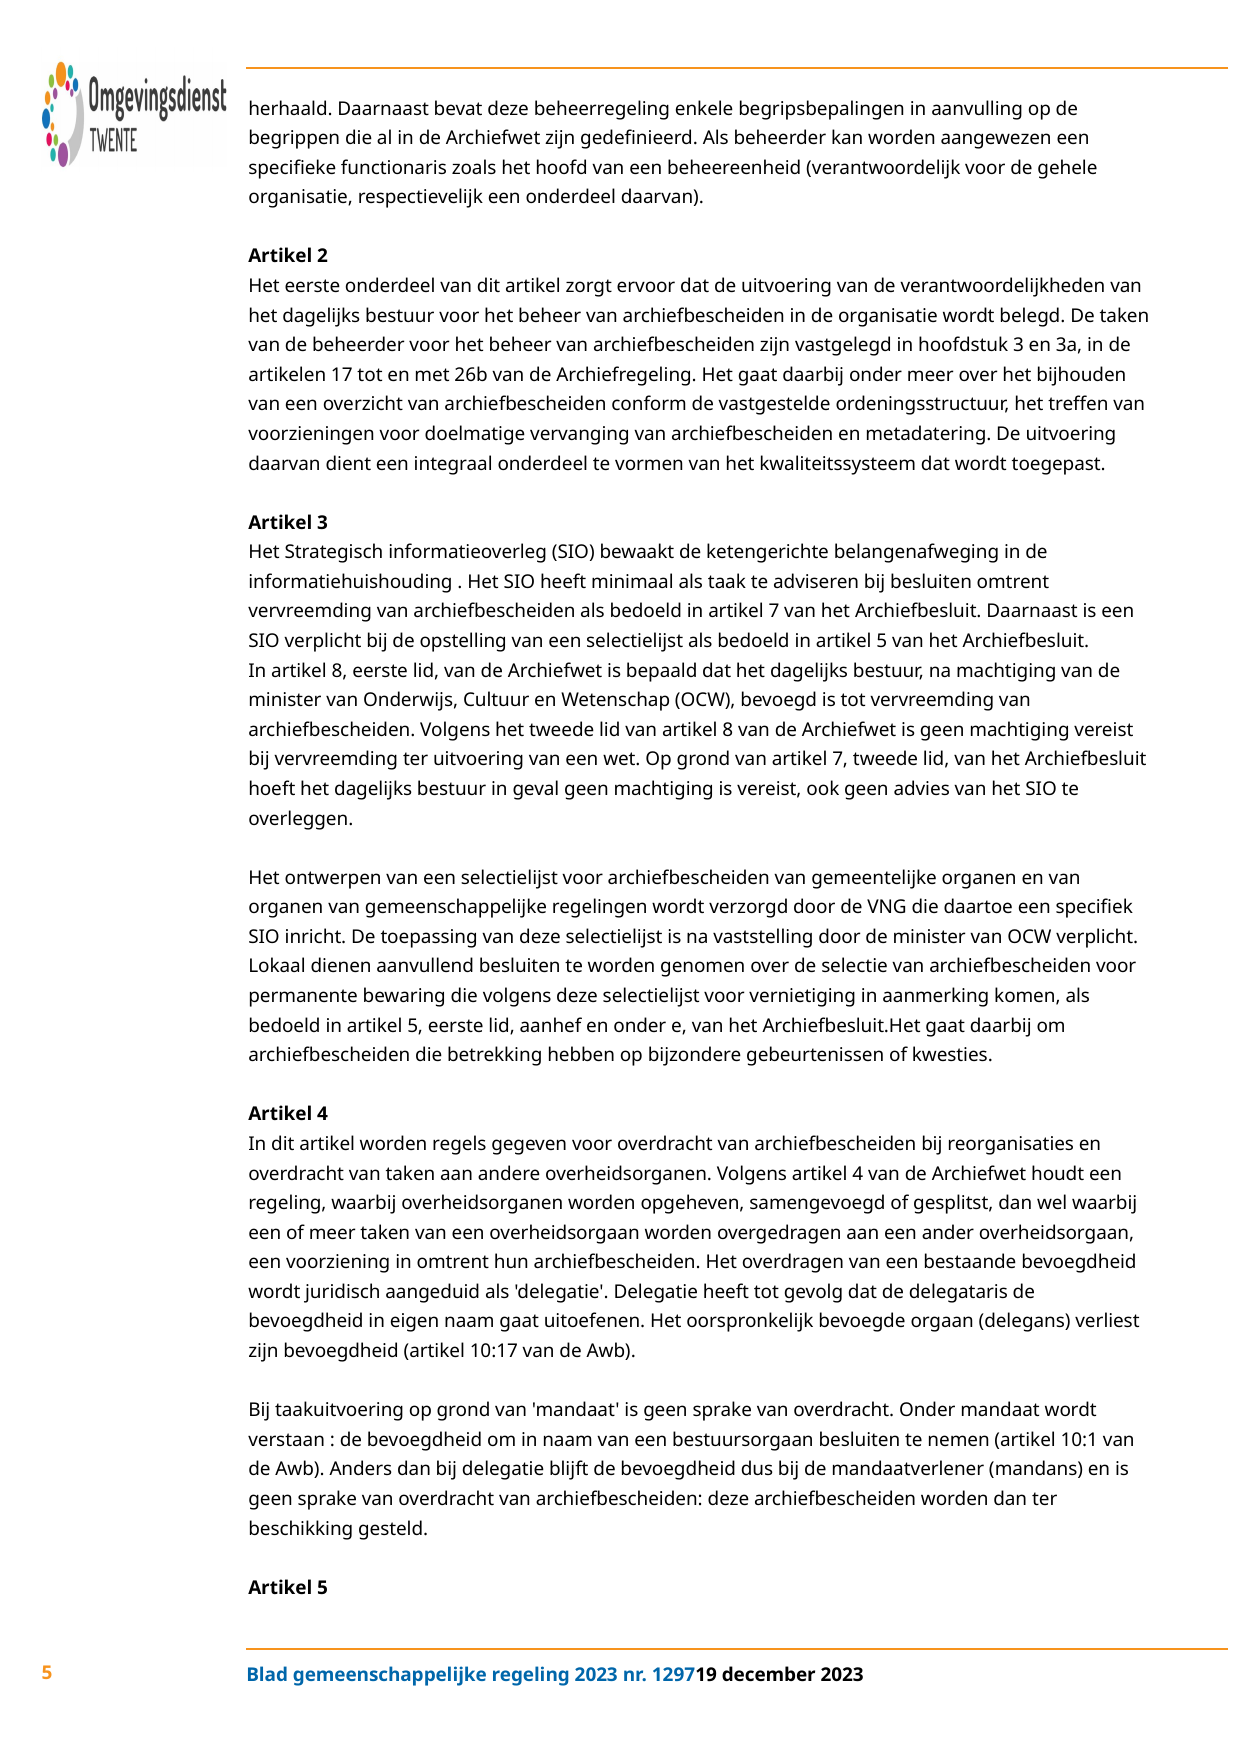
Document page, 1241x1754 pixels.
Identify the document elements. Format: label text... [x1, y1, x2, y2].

text Artikel 2 [248, 243, 1152, 268]
text Het ontwerpen van een selectielijst voor archiefbescheiden van gemeentelijke organen en van organen van gemeenschappelijke regelingen wordt verzorgd door de VNG die daartoe een specifiek SIO inricht. De toepassing van deze selectielijst is na vaststelling door de minister van OCW verplicht. Lokaal dienen aanvullend besluiten te worden genomen over de selectie van archiefbescheiden voor permanente bewaring die volgens deze selectielijst voor vernietiging in aanmerking komen, als bedoeld in artikel 5, eerste lid, aanhef en onder e, van het Archiefbesluit.Het gaat daarbij om archiefbescheiden die betrekking hebben op bijzondere gebeurtenissen of kwesties. [248, 864, 1152, 1067]
text In artikel 8, eerste lid, van de Archiefwet is bepaald dat het dagelijks bestuur, na machtiging van de minister van Onderwijs, Cultuur en Wetenschap (OCW), bevoegd is tot vervreemding van archiefbescheiden. Volgens het tweede lid van artikel 8 van de Archiefwet is geen machtiging vereist bij vervreemding ter uitvoering van een wet. Op grond van artikel 7, tweede lid, van het Archiefbesluit hoeft het dagelijks bestuur in geval geen machtiging is vereist, ook geen advies van het SIO te overleggen. [248, 657, 1152, 831]
text Bij taakuitvoering op grond van 'mandaat' is geen sprake van overdracht. Onder mandaat wordt verstaan : de bevoegdheid om in naam van een bestuursorgaan besluiten te nemen (artikel 10:1 van de Awb). Anders dan bij delegatie blijft de bevoegdheid dus bij de mandaatverlener (mandans) en is geen sprake van overdracht van archiefbescheiden: deze archiefbescheiden worden dan ter beschikking gesteld. [248, 1396, 1152, 1541]
text Artikel 4 [248, 1101, 1152, 1126]
text Artikel 5 [248, 1574, 1152, 1600]
text Het Strategisch informatieoverleg (SIO) bewaakt de ketengerichte belangenafweging in de informatiehuishouding . Het SIO heeft minimaal als taak te adviseren bij besluiten omtrent vervreemding van archiefbescheiden als bedoeld in artikel 7 van het Archiefbesluit. Daarnaast is een SIO verplicht bij de opstelling van een selectielijst als bedoeld in artikel 5 van het Archiefbesluit. [248, 538, 1152, 653]
text In dit artikel worden regels gegeven voor overdracht van archiefbescheiden bij reorganisaties en overdracht van taken aan andere overheidsorganen. Volgens artikel 4 van de Archiefwet houdt een regeling, waarbij overheidsorganen worden opgeheven, samengevoegd of gesplitst, dan wel waarbij een of meer taken van een overheidsorgaan worden overgedragen aan een ander overheidsorgaan, een voorziening in omtrent hun archiefbescheiden. Het overdragen van een bestaande bevoegdheid wordt juridisch aangeduid als 'delegatie'. Delegatie heeft tot gevolg dat de delegataris de bevoegdheid in eigen naam gaat uitoefenen. Het oorspronkelijk bevoegde orgaan (delegans) verliest zijn bevoegdheid (artikel 10:17 van de Awb). [248, 1130, 1152, 1363]
picture [41, 47, 231, 172]
text herhaald. Daarnaast bevat deze beheerregeling enkele begripsbepalingen in aanvulling op de begrippen die al in de Archiefwet zijn gedefinieerd. Als beheerder kan worden aangewezen een specifieke functionaris zoals het hoofd van een beheereenheid (verantwoordelijk voor de gehele organisatie, respectievelijk een onderdeel daarvan). [248, 95, 1152, 209]
text Het eerste onderdeel van dit artikel zorgt ervoor dat de uitvoering van de verantwoordelijkheden van het dagelijks bestuur voor het beheer van archiefbescheiden in de organisatie wordt belegd. De taken van de beheerder voor het beheer van archiefbescheiden zijn vastgelegd in hoofdstuk 3 en 3a, in de artikelen 17 tot en met 26b van de Archiefregeling. Het gaat daarbij onder meer over het bijhouden van een overzicht van archiefbescheiden conform de vastgestelde ordeningsstructuur, het treffen van voorzieningen voor doelmatige vervanging van archiefbescheiden en metadatering. De uitvoering daarvan dient een integraal onderdeel te vormen van het kwaliteitssysteem dat wordt toegepast. [248, 272, 1152, 476]
text Artikel 3 [248, 509, 1152, 535]
